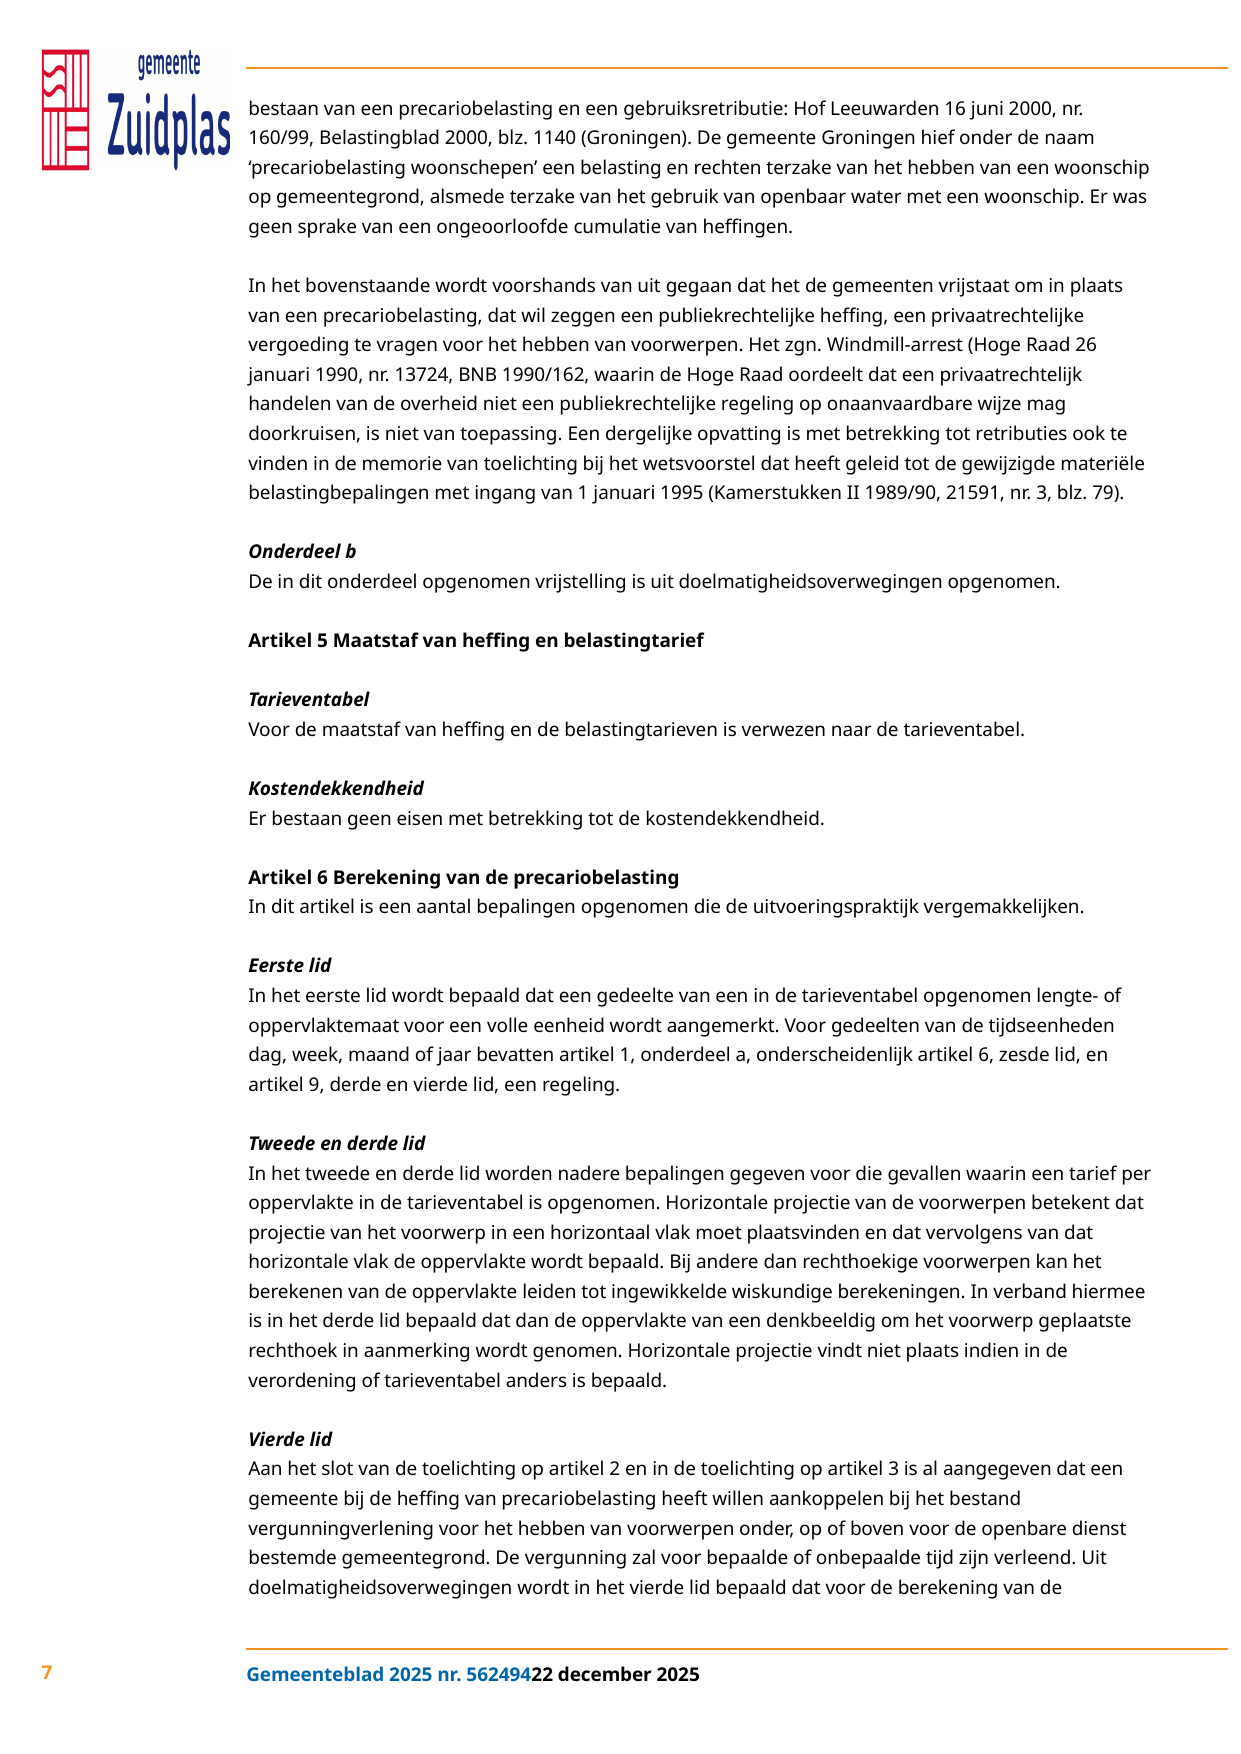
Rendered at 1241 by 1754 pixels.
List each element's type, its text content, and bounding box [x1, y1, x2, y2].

text Voor de maatstaf van heffing en de belastingtarieven is verwezen naar de tarieventabel. [248, 716, 1152, 742]
text Tweede en derde lid [248, 1130, 1152, 1156]
text In het eerste lid wordt bepaald dat een gedeelte van een in de tarieventabel opgenomen lengte- of oppervlaktemaat voor een volle eenheid wordt aangemerkt. Voor gedeelten van de tijdseenheden dag, week, maand of jaar bevatten artikel 1, onderdeel a, onderscheidenlijk artikel 6, zesde lid, en artikel 9, derde en vierde lid, een regeling. [248, 982, 1152, 1097]
text Onderdeel b [248, 538, 1152, 564]
text Kostendekkendheid [248, 775, 1152, 801]
text Artikel 5 Maatstaf van heffing en belastingtarief [248, 627, 1152, 653]
text Aan het slot van de toelichting op artikel 2 en in de toelichting op artikel 3 is al aangegeven dat een gemeente bij de heffing van precariobelasting heeft willen aankoppelen bij het bestand vergunningverlening voor het hebben van voorwerpen onder, op of boven voor de openbare dienst bestemde gemeentegrond. De vergunning zal voor bepaalde of onbepaalde tijd zijn verleend. Uit doelmatigheidsoverwegingen wordt in het vierde lid bepaald dat voor de berekening van de [248, 1456, 1152, 1600]
text Eerste lid [248, 953, 1152, 978]
text bestaan van een precariobelasting en een gebruiksretributie: Hof Leeuwarden 16 juni 2000, nr. 160/99, Belastingblad 2000, blz. 1140 (Groningen). De gemeente Groningen hief onder de naam ‘precariobelasting woonschepen’ een belasting en rechten terzake van het hebben van een woonschip op gemeentegrond, alsmede terzake van het gebruik van openbaar water met een woonschip. Er was geen sprake van een ongeoorloofde cumulatie van heffingen. [248, 95, 1152, 239]
picture [41, 47, 231, 172]
text Er bestaan geen eisen met betrekking tot de kostendekkendheid. [248, 805, 1152, 831]
text In het bovenstaande wordt voorshands van uit gegaan dat het de gemeenten vrijstaat om in plaats van een precariobelasting, dat wil zeggen een publiekrechtelijke heffing, een privaatrechtelijke vergoeding te vragen voor het hebben van voorwerpen. Het zgn. Windmill-arrest (Hoge Raad 26 januari 1990, nr. 13724, BNB 1990/162, waarin de Hoge Raad oordeelt dat een privaatrechtelijk handelen van de overheid niet een publiekrechtelijke regeling op onaanvaardbare wijze mag doorkruisen, is niet van toepassing. Een dergelijke opvatting is met betrekking tot retributies ook te vinden in de memorie van toelichting bij het wetsvoorstel dat heeft geleid tot de gewijzigde materiële belastingbepalingen met ingang van 1 januari 1995 (Kamerstukken II 1989/90, 21591, nr. 3, blz. 79). [248, 272, 1152, 505]
text De in dit onderdeel opgenomen vrijstelling is uit doelmatigheidsoverwegingen opgenomen. [248, 568, 1152, 594]
text Vierde lid [248, 1426, 1152, 1452]
text In dit artikel is een aantal bepalingen opgenomen die de uitvoeringspraktijk vergemakkelijken. [248, 893, 1152, 919]
text Tarieventabel [248, 686, 1152, 712]
text Artikel 6 Berekening van de precariobelasting [248, 864, 1152, 890]
text In het tweede en derde lid worden nadere bepalingen gegeven voor die gevallen waarin een tarief per oppervlakte in de tarieventabel is opgenomen. Horizontale projectie van de voorwerpen betekent dat projectie van het voorwerp in een horizontaal vlak moet plaatsvinden en dat vervolgens van dat horizontale vlak de oppervlakte wordt bepaald. Bij andere dan rechthoekige voorwerpen kan het berekenen van de oppervlakte leiden tot ingewikkelde wiskundige berekeningen. In verband hiermee is in het derde lid bepaald dat dan de oppervlakte van een denkbeeldig om het voorwerp geplaatste rechthoek in aanmerking wordt genomen. Horizontale projectie vindt niet plaats indien in de verordening of tarieventabel anders is bepaald. [248, 1160, 1152, 1393]
